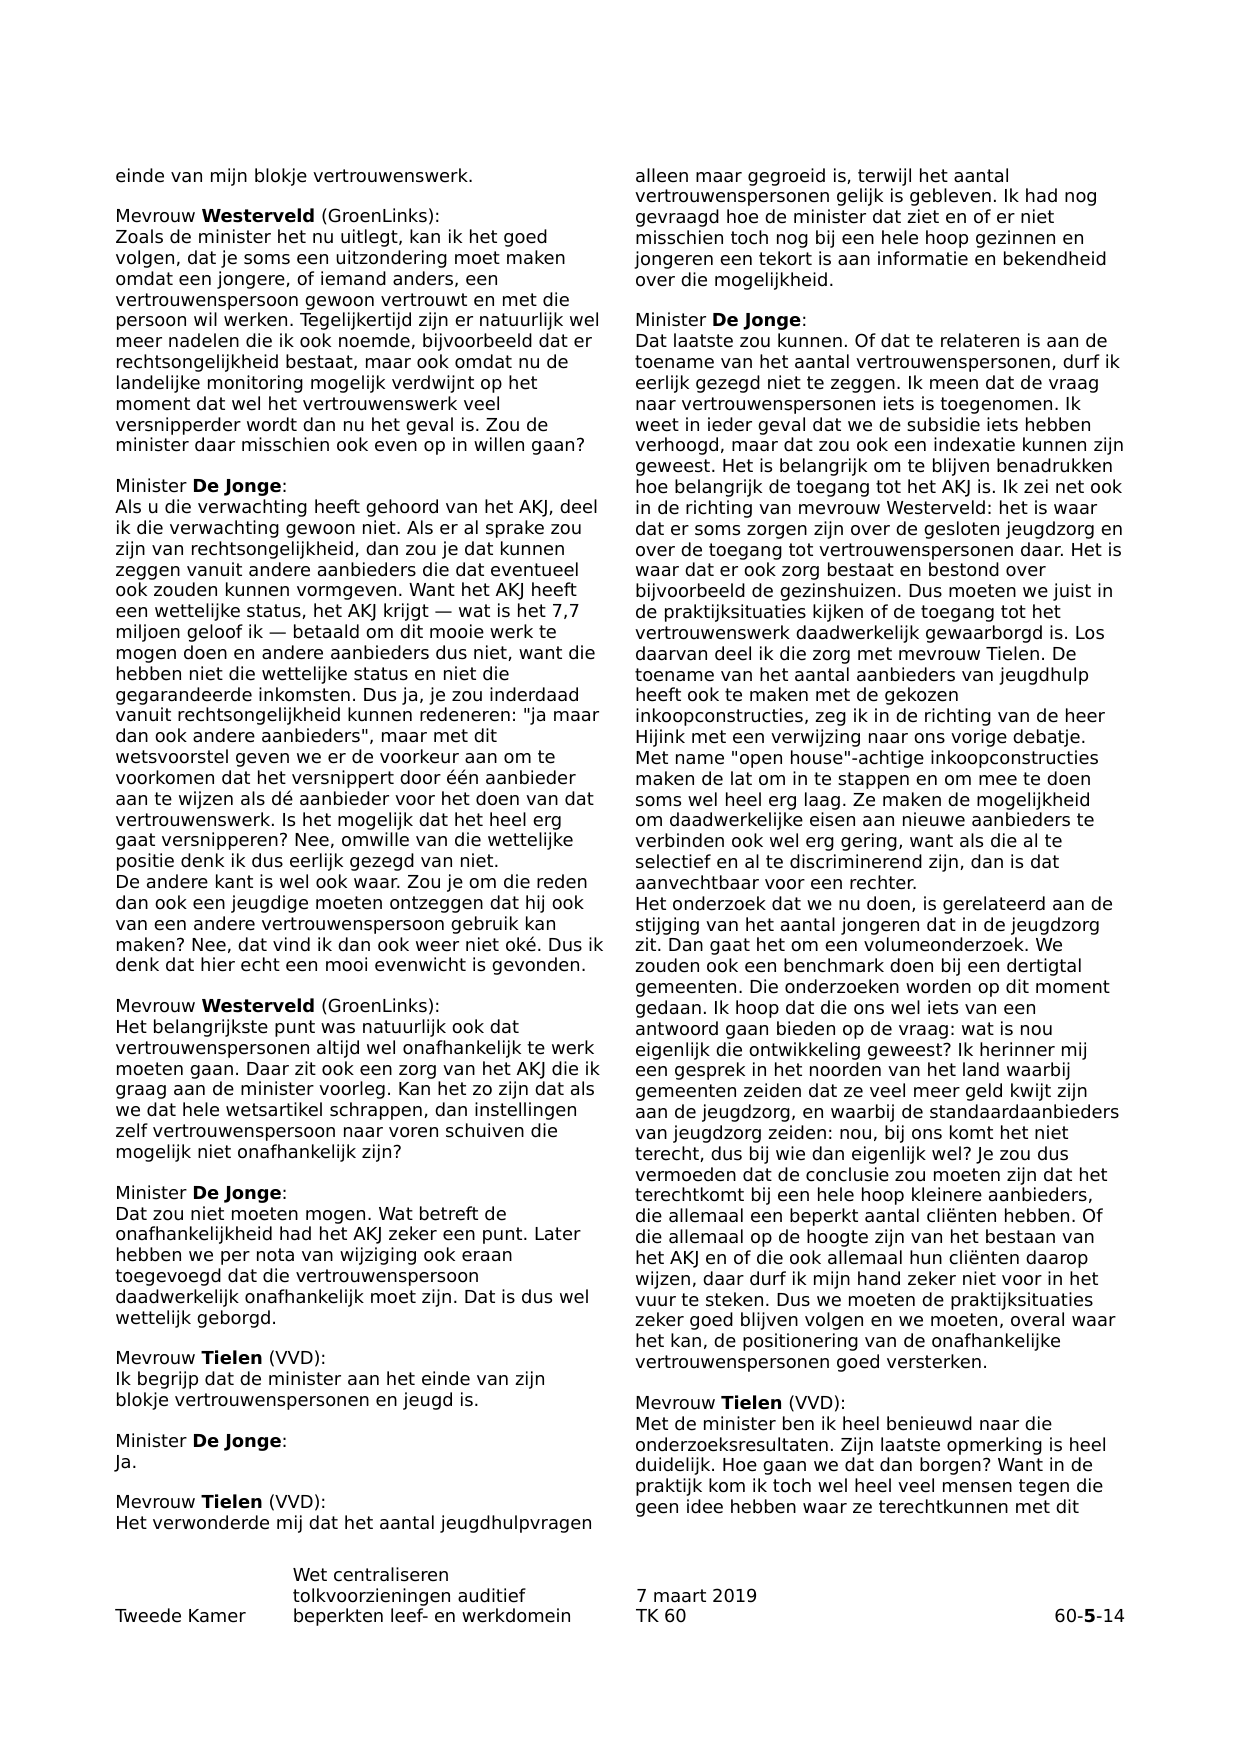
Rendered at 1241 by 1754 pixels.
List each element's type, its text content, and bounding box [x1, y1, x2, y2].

text Minister De Jonge: [635, 310, 1125, 331]
text De andere kant is wel ook waar. Zou je om die reden dan ook een jeugdige moeten ontzeggen dat hij ook van een andere vertrouwenspersoon gebruik kan maken? Nee, dat vind ik dan ook weer niet oké. Dus ik denk dat hier echt een mooi evenwicht is gevonden. [115, 872, 605, 976]
text Minister De Jonge: [115, 1431, 605, 1451]
text Ja. [115, 1451, 605, 1472]
text Met de minister ben ik heel benieuwd naar die onderzoeksresultaten. Zijn laatste opmerking is heel duidelijk. Hoe gaan we dat dan borgen? Want in de praktijk kom ik toch wel heel veel mensen tegen die geen idee hebben waar ze terechtkunnen met dit [635, 1413, 1125, 1518]
text Dat laatste zou kunnen. Of dat te relateren is aan de toename van het aantal vertrouwenspersonen, durf ik eerlijk gezegd niet te zeggen. Ik meen dat de vraag naar vertrouwenspersonen iets is toegenomen. Ik weet in ieder geval dat we de subsidie iets hebben verhoogd, maar dat zou ook een indexatie kunnen zijn geweest. Het is belangrijk om te blijven benadrukken hoe belangrijk de toegang tot het AKJ is. Ik zei net ook in de richting van mevrouw Westerveld: het is waar dat er soms zorgen zijn over de gesloten jeugdzorg en over de toegang tot vertrouwenspersonen daar. Het is waar dat er ook zorg bestaat en bestond over bijvoorbeeld de gezinshuizen. Dus moeten we juist in de praktijksituaties kijken of de toegang tot het vertrouwenswerk daadwerkelijk gewaarborgd is. Los daarvan deel ik die zorg met mevrouw Tielen. De toename van het aantal aanbieders van jeugdhulp heeft ook te maken met de gekozen inkoopconstructies, zeg ik in de richting van de heer Hijink met een verwijzing naar ons vorige debatje. Met name "open house"-achtige inkoopconstructies maken de lat om in te stappen en om mee te doen soms wel heel erg laag. Ze maken de mogelijkheid om daadwerkelijke eisen aan nieuwe aanbieders te verbinden ook wel erg gering, want als die al te selectief en al te discriminerend zijn, dan is dat aanvechtbaar voor een rechter. [635, 331, 1125, 893]
text Mevrouw Tielen (VVD): [115, 1348, 605, 1369]
text Minister De Jonge: [115, 1182, 605, 1203]
text Zoals de minister het nu uitlegt, kan ik het goed volgen, dat je soms een uitzondering moet maken omdat een jongere, of iemand anders, een vertrouwenspersoon gewoon vertrouwt en met die persoon wil werken. Tegelijkertijd zijn er natuurlijk wel meer nadelen die ik ook noemde, bijvoorbeeld dat er rechtsongelijkheid bestaat, maar ook omdat nu de landelijke monitoring mogelijk verdwijnt op het moment dat wel het vertrouwenswerk veel versnipperder wordt dan nu het geval is. Zou de minister daar misschien ook even op in willen gaan? [115, 227, 605, 456]
text Mevrouw Tielen (VVD): [115, 1492, 605, 1513]
text Dat zou niet moeten mogen. Wat betreft de onafhankelijkheid had het AKJ zeker een punt. Later hebben we per nota van wijziging ook eraan toegevoegd dat die vertrouwenspersoon daadwerkelijk onafhankelijk moet zijn. Dat is dus wel wettelijk geborgd. [115, 1203, 605, 1328]
text Mevrouw Tielen (VVD): [635, 1393, 1125, 1413]
text Het belangrijkste punt was natuurlijk ook dat vertrouwenspersonen altijd wel onafhankelijk te werk moeten gaan. Daar zit ook een zorg van het AKJ die ik graag aan de minister voorleg. Kan het zo zijn dat als we dat hele wetsartikel schrappen, dan instellingen zelf vertrouwenspersoon naar voren schuiven die mogelijk niet onafhankelijk zijn? [115, 1017, 605, 1162]
text alleen maar gegroeid is, terwijl het aantal vertrouwenspersonen gelijk is gebleven. Ik had nog gevraagd hoe de minister dat ziet en of er niet misschien toch nog bij een hele hoop gezinnen en jongeren een tekort is aan informatie en bekendheid over die mogelijkheid. [635, 165, 1125, 290]
text Het verwonderde mij dat het aantal jeugdhulpvragen [115, 1513, 605, 1534]
text Het onderzoek dat we nu doen, is gerelateerd aan de stijging van het aantal jongeren dat in de jeugdzorg zit. Dan gaat het om een volumeonderzoek. We zouden ook een benchmark doen bij een dertigtal gemeenten. Die onderzoeken worden op dit moment gedaan. Ik hoop dat die ons wel iets van een antwoord gaan bieden op de vraag: wat is nou eigenlijk die ontwikkeling geweest? Ik herinner mij een gesprek in het noorden van het land waarbij gemeenten zeiden dat ze veel meer geld kwijt zijn aan de jeugdzorg, en waarbij de standaardaanbieders van jeugdzorg zeiden: nou, bij ons komt het niet terecht, dus bij wie dan eigenlijk wel? Je zou dus vermoeden dat de conclusie zou moeten zijn dat het terechtkomt bij een hele hoop kleinere aanbieders, die allemaal een beperkt aantal cliënten hebben. Of die allemaal op de hoogte zijn van het bestaan van het AKJ en of die ook allemaal hun cliënten daarop wijzen, daar durf ik mijn hand zeker niet voor in het vuur te steken. Dus we moeten de praktijksituaties zeker goed blijven volgen en we moeten, overal waar het kan, de positionering van de onafhankelijke vertrouwenspersonen goed versterken. [635, 893, 1125, 1373]
text Ik begrijp dat de minister aan het einde van zijn blokje vertrouwenspersonen en jeugd is. [115, 1369, 605, 1411]
text einde van mijn blokje vertrouwenswerk. [115, 165, 605, 186]
text Minister De Jonge: [115, 476, 605, 497]
text Mevrouw Westerveld (GroenLinks): [115, 996, 605, 1017]
text Als u die verwachting heeft gehoord van het AKJ, deel ik die verwachting gewoon niet. Als er al sprake zou zijn van rechtsongelijkheid, dan zou je dat kunnen zeggen vanuit andere aanbieders die dat eventueel ook zouden kunnen vormgeven. Want het AKJ heeft een wettelijke status, het AKJ krijgt — wat is het 7,7 miljoen geloof ik — betaald om dit mooie werk te mogen doen en andere aanbieders dus niet, want die hebben niet die wettelijke status en niet die gegarandeerde inkomsten. Dus ja, je zou inderdaad vanuit rechtsongelijkheid kunnen redeneren: "ja maar dan ook andere aanbieders", maar met dit wetsvoorstel geven we er de voorkeur aan om te voorkomen dat het versnippert door één aanbieder aan te wijzen als dé aanbieder voor het doen van dat vertrouwenswerk. Is het mogelijk dat het heel erg gaat versnipperen? Nee, omwille van die wettelijke positie denk ik dus eerlijk gezegd van niet. [115, 497, 605, 872]
text Mevrouw Westerveld (GroenLinks): [115, 206, 605, 227]
